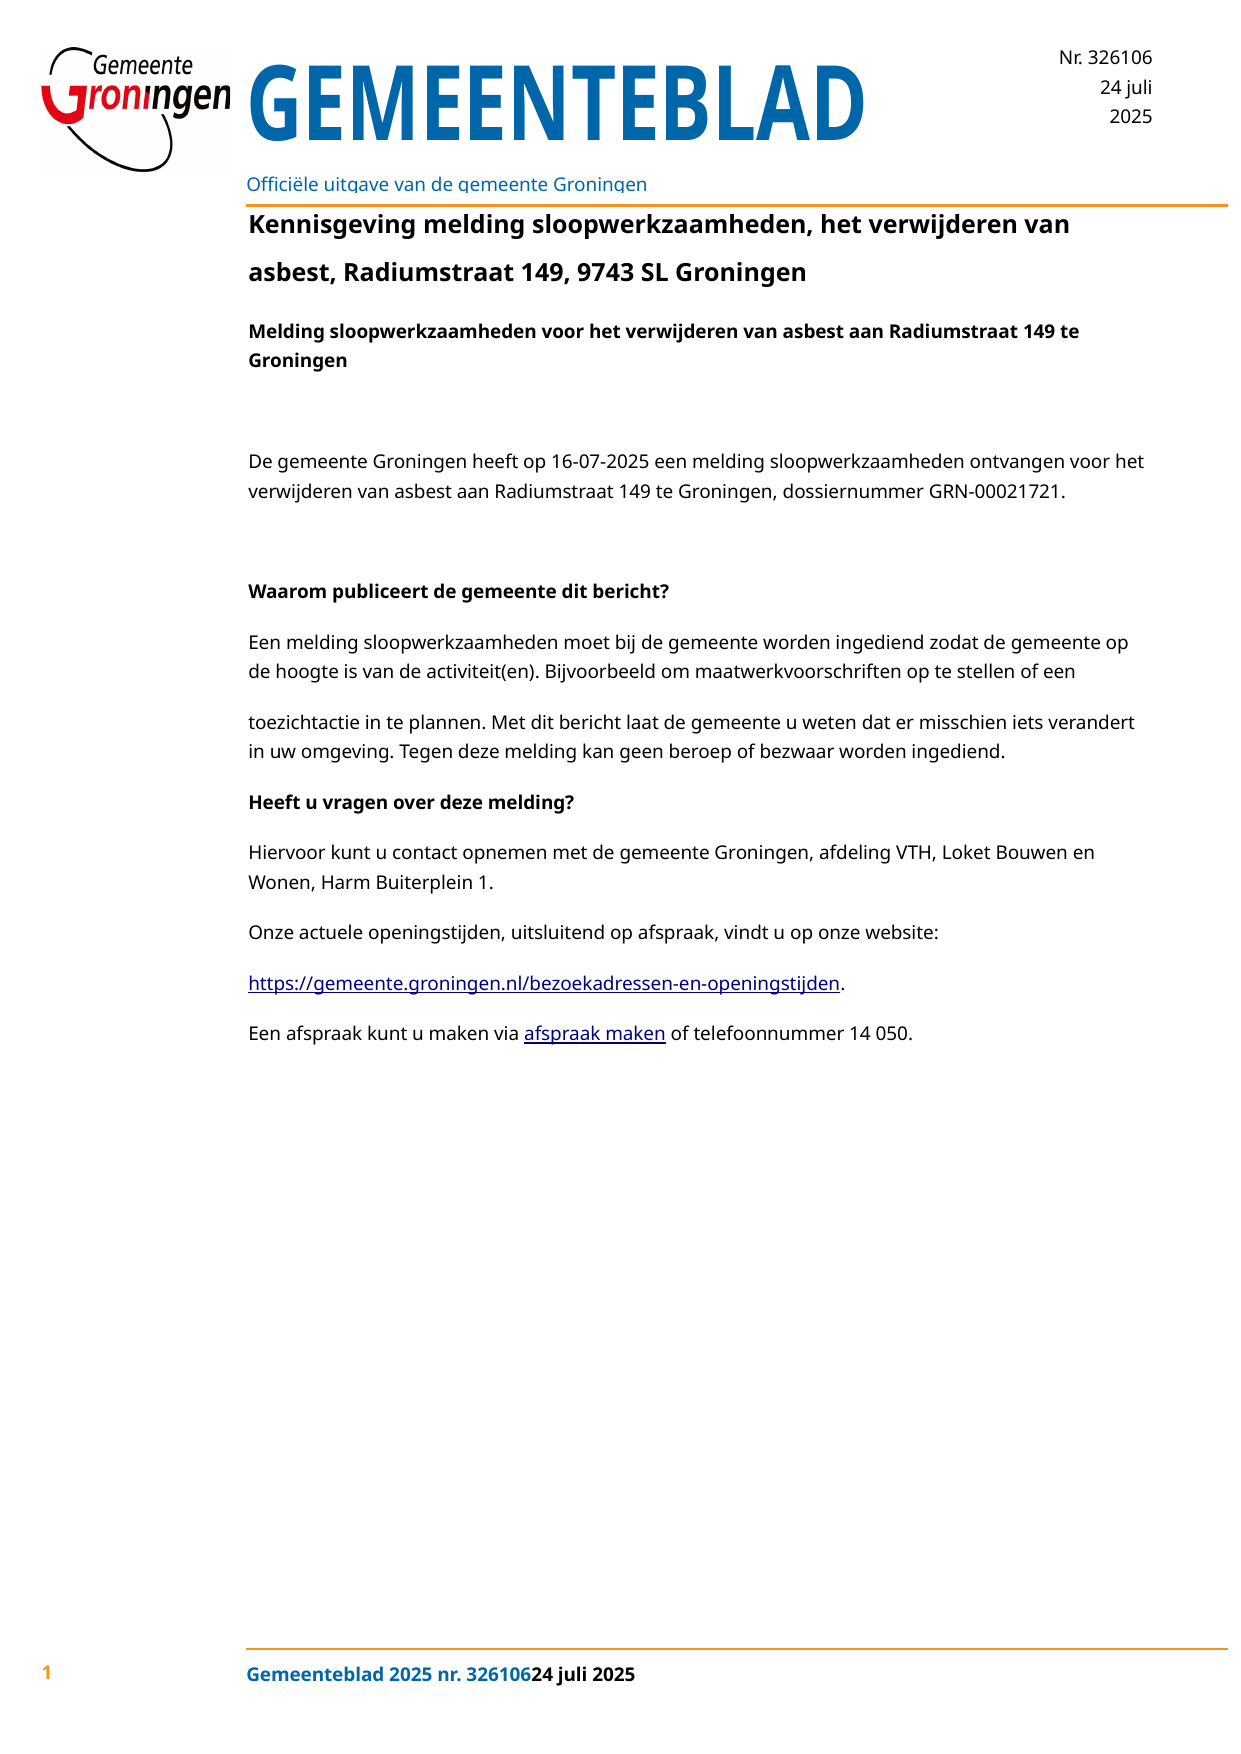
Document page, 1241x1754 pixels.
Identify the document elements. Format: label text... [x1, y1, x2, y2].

text toezichtactie in te plannen. Met dit bericht laat de gemeente u weten dat er misschien iets verandert in uw omgeving. Tegen deze melding kan geen beroep of bezwaar worden ingediend. [248, 709, 1152, 764]
text Heeft u vragen over deze melding? [248, 789, 1152, 815]
text Hiervoor kunt u contact opnemen met de gemeente Groningen, afdeling VTH, Loket Bouwen en Wonen, Harm Buiterplein 1. [248, 839, 1152, 895]
picture [41, 47, 231, 172]
text Melding sloopwerkzaamheden voor het verwijderen van asbest aan Radiumstraat 149 te Groningen [248, 318, 1152, 373]
text Een melding sloopwerkzaamheden moet bij de gemeente worden ingediend zodat de gemeente op de hoogte is van de activiteit(en). Bijvoorbeeld om maatwerkvoorschriften op te stellen of een [248, 629, 1152, 684]
text Kennisgeving melding sloopwerkzaamheden, het verwijderen van asbest, Radiumstraat 149, 9743 SL Groningen [248, 207, 1152, 288]
text Waarom publiceert de gemeente dit bericht? [248, 579, 1152, 604]
text Onze actuele openingstijden, uitsluitend op afspraak, vindt u op onze website: [248, 919, 1152, 945]
text https://gemeente.groningen.nl/bezoekadressen-en-openingstijden. [248, 970, 1152, 996]
text Een afspraak kunt u maken via afspraak maken of telefoonnummer 14 050. [248, 1020, 1152, 1046]
text De gemeente Groningen heeft op 16-07-2025 een melding sloopwerkzaamheden ontvangen voor het verwijderen van asbest aan Radiumstraat 149 te Groningen, dossiernummer GRN-00021721. [248, 448, 1152, 504]
